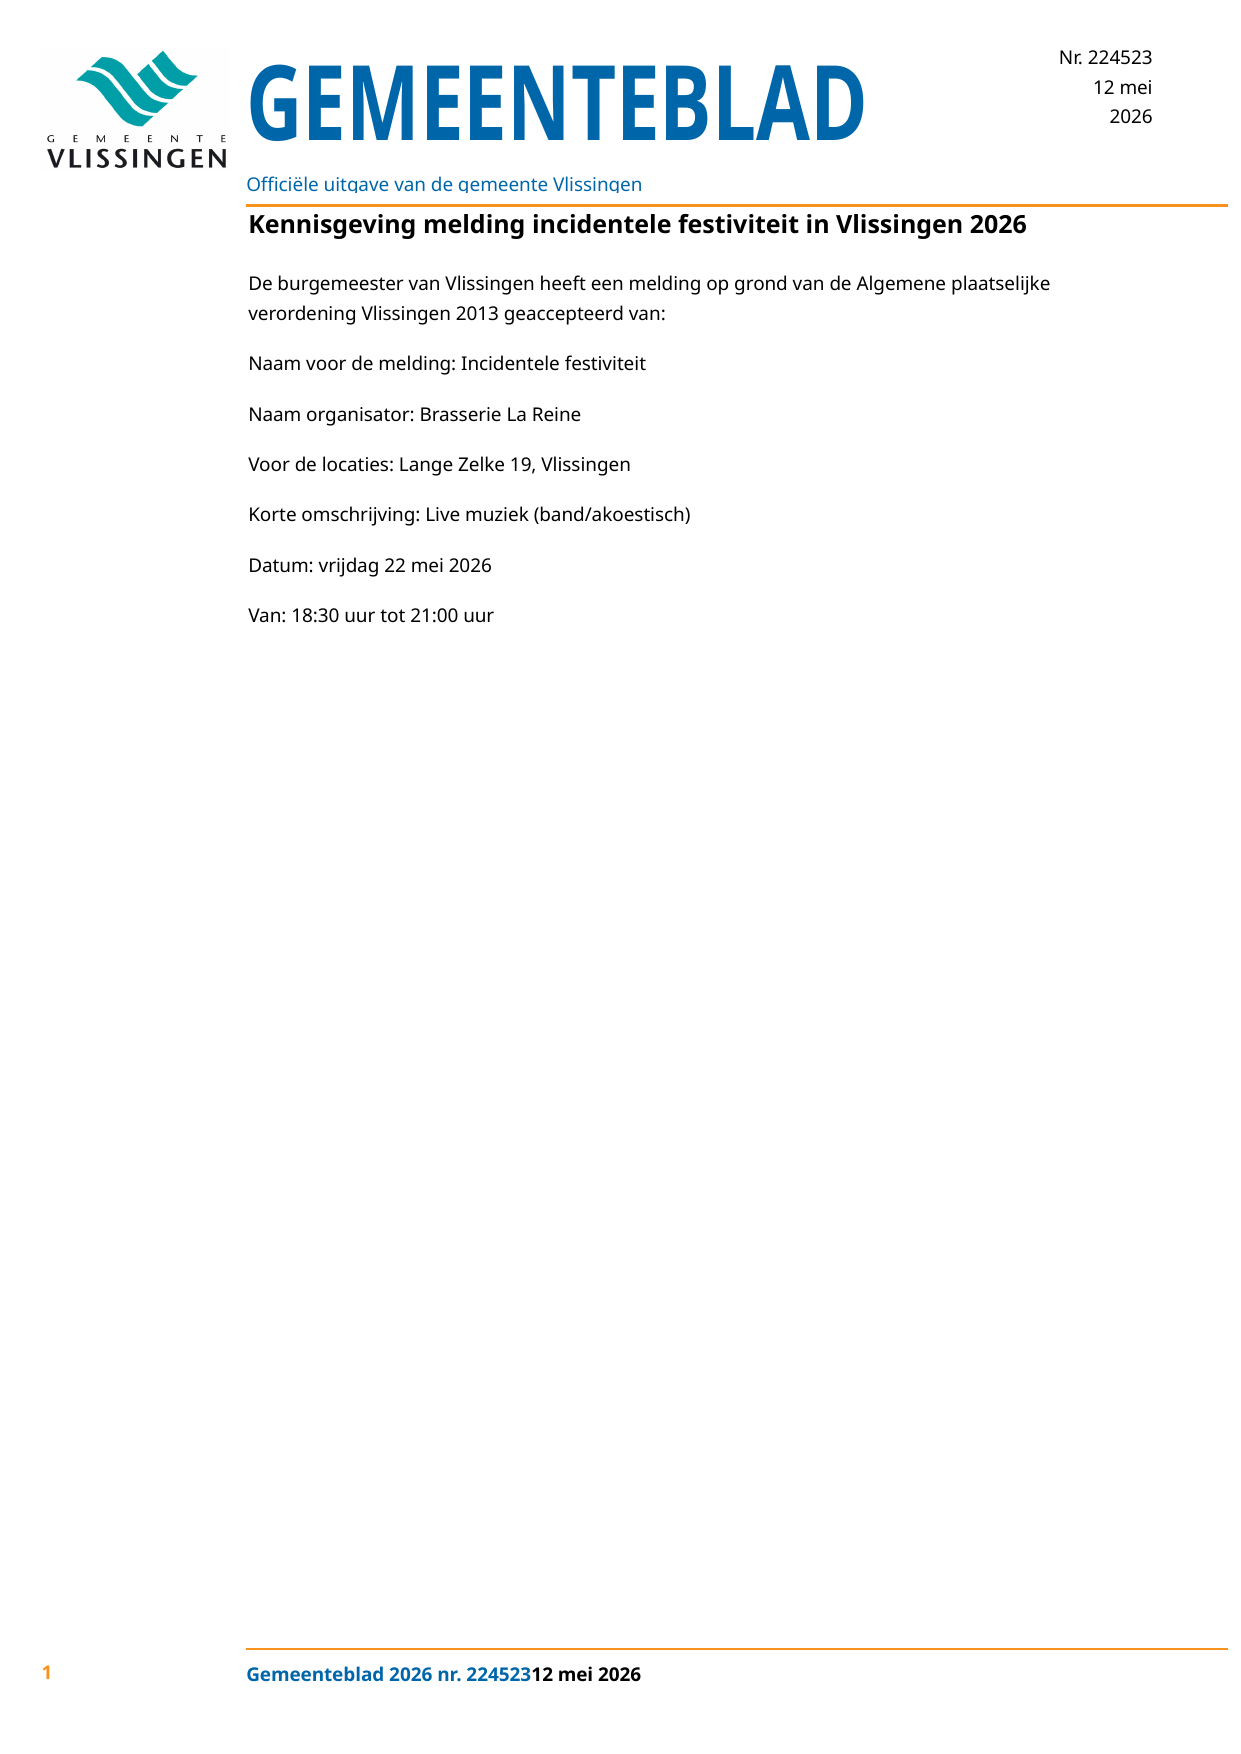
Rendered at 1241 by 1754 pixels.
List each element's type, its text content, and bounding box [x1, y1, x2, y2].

text Korte omschrijving: Live muziek (band/akoestisch) [248, 502, 1152, 527]
text Kennisgeving melding incidentele festiviteit in Vlissingen 2026 [248, 207, 1152, 241]
picture [41, 47, 231, 172]
text Voor de locaties: Lange Zelke 19, Vlissingen [248, 451, 1152, 477]
text Naam voor de melding: Incidentele festiviteit [248, 350, 1152, 376]
text Datum: vrijdag 22 mei 2026 [248, 552, 1152, 578]
text De burgemeester van Vlissingen heeft een melding op grond van de Algemene plaatselijke verordening Vlissingen 2013 geaccepteerd van: [248, 270, 1152, 326]
text Naam organisator: Brasserie La Reine [248, 401, 1152, 426]
text Van: 18:30 uur tot 21:00 uur [248, 602, 1152, 628]
